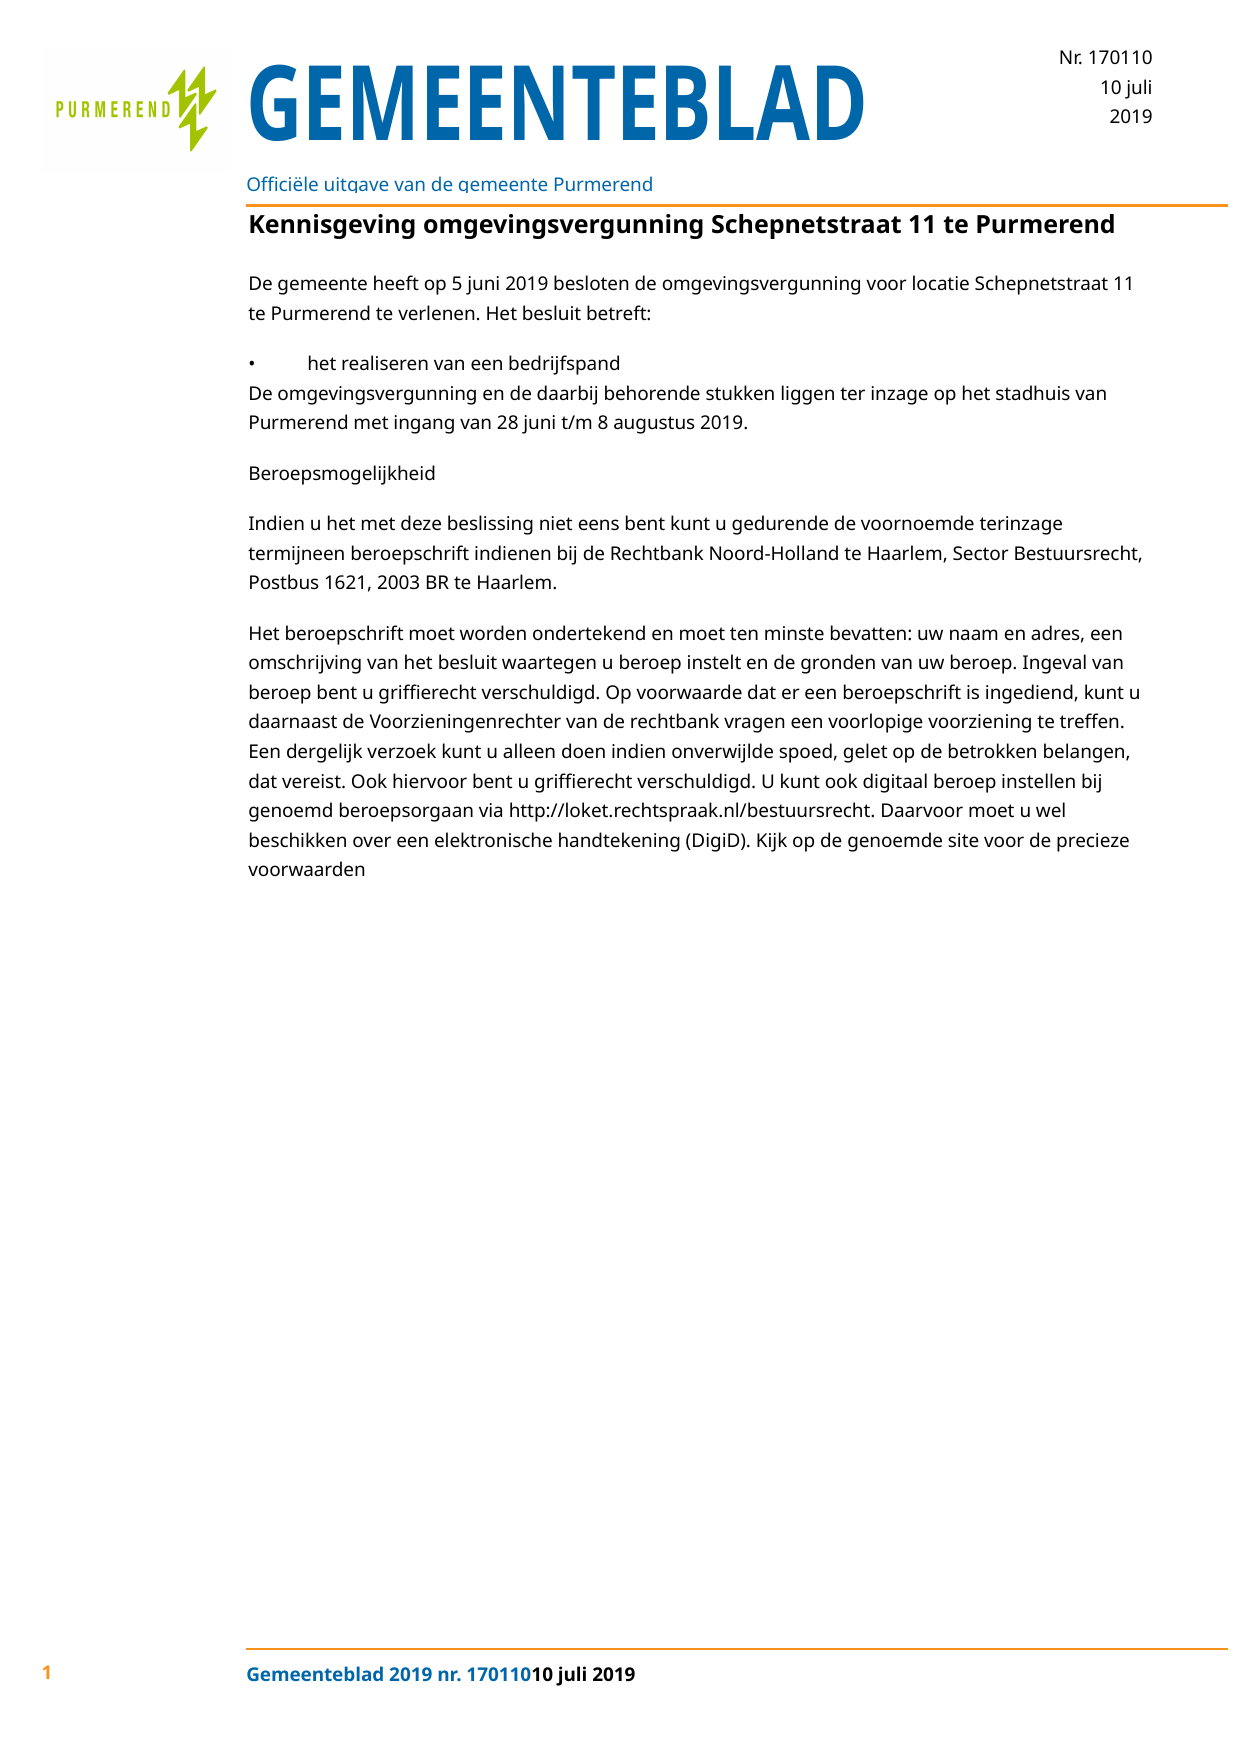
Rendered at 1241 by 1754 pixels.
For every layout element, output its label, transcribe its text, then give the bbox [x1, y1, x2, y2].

list het realiseren van een bedrijfspand [248, 350, 1152, 376]
text De omgevingsvergunning en de daarbij behorende stukken liggen ter inzage op het stadhuis van Purmerend met ingang van 28 juni t/m 8 augustus 2019. [248, 380, 1152, 435]
text De gemeente heeft op 5 juni 2019 besloten de omgevingsvergunning voor locatie Schepnetstraat 11 te Purmerend te verlenen. Het besluit betreft: [248, 270, 1152, 326]
text Kennisgeving omgevingsvergunning Schepnetstraat 11 te Purmerend [248, 207, 1152, 241]
text Indien u het met deze beslissing niet eens bent kunt u gedurende de voornoemde terinzage termijneen beroepschrift indienen bij de Rechtbank Noord-Holland te Haarlem, Sector Bestuursrecht, Postbus 1621, 2003 BR te Haarlem. [248, 510, 1152, 595]
picture [41, 47, 231, 172]
text Het beroepschrift moet worden ondertekend en moet ten minste bevatten: uw naam en adres, een omschrijving van het besluit waartegen u beroep instelt en de gronden van uw beroep. Ingeval van beroep bent u griffierecht verschuldigd. Op voorwaarde dat er een beroepschrift is ingediend, kunt u daarnaast de Voorzieningenrechter van de rechtbank vragen een voorlopige voorziening te treffen. Een dergelijk verzoek kunt u alleen doen indien onverwijlde spoed, gelet op de betrokken belangen, dat vereist. Ook hiervoor bent u griffierecht verschuldigd. U kunt ook digitaal beroep instellen bij genoemd beroepsorgaan via http://loket.rechtspraak.nl/bestuursrecht. Daarvoor moet u wel beschikken over een elektronische handtekening (DigiD). Kijk op de genoemde site voor de precieze voorwaarden [248, 620, 1152, 882]
text Beroepsmogelijkheid [248, 460, 1152, 486]
